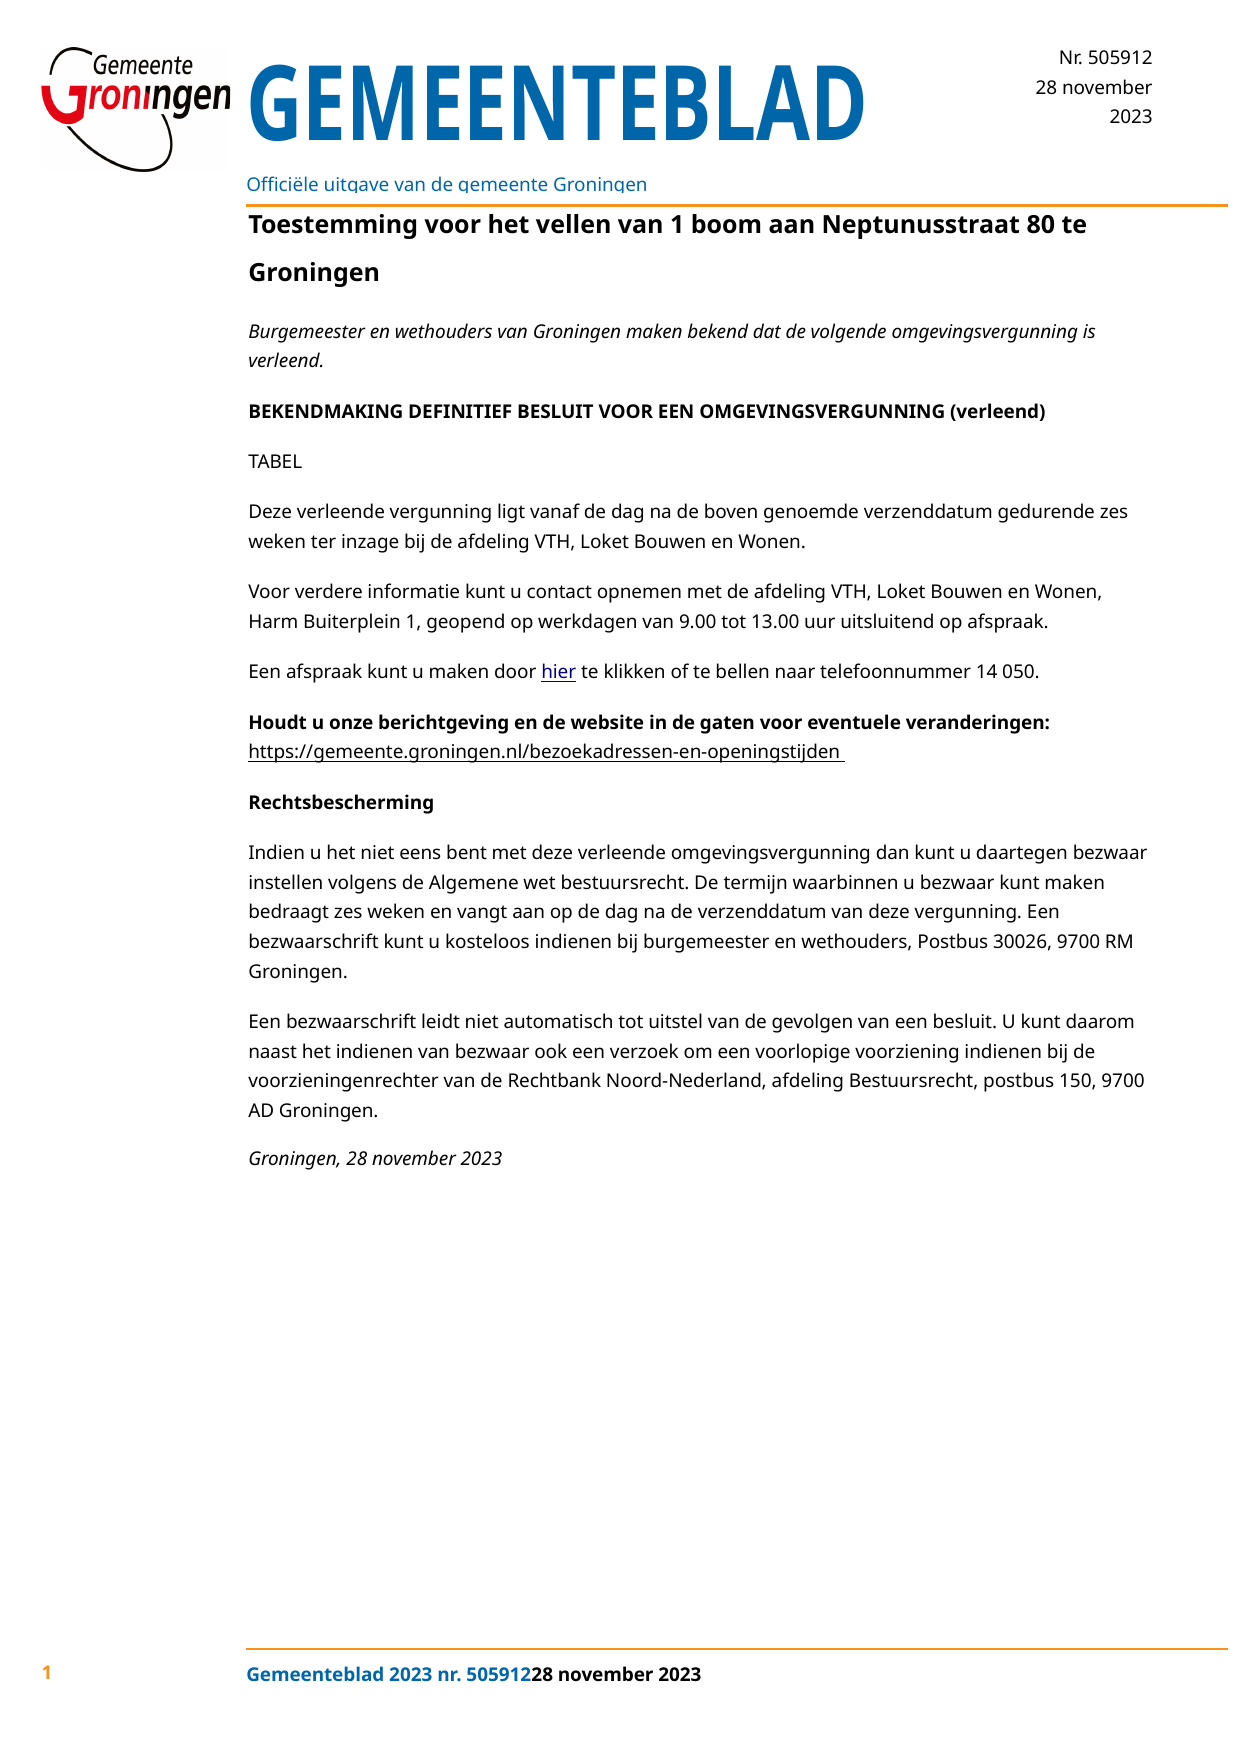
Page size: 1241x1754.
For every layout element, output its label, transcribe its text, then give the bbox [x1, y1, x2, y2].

text Rechtsbescherming [248, 789, 1152, 815]
text Houdt u onze berichtgeving en de website in de gaten voor eventuele veranderingen: https://gemeente.groningen.nl/bezoekadressen-en-openingstijden [248, 709, 1152, 764]
text Groningen, 28 november 2023 [248, 1145, 1152, 1171]
text Deze verleende vergunning ligt vanaf de dag na de boven genoemde verzenddatum gedurende zes weken ter inzage bij de afdeling VTH, Loket Bouwen en Wonen. [248, 499, 1152, 554]
text TABEL [248, 448, 1152, 474]
picture [41, 47, 231, 172]
text Indien u het niet eens bent met deze verleende omgevingsvergunning dan kunt u daartegen bezwaar instellen volgens de Algemene wet bestuursrecht. De termijn waarbinnen u bezwaar kunt maken bedraagt zes weken en vangt aan op de dag na de verzenddatum van deze vergunning. Een bezwaarschrift kunt u kosteloos indienen bij burgemeester en wethouders, Postbus 30026, 9700 RM Groningen. [248, 839, 1152, 984]
text Toestemming voor het vellen van 1 boom aan Neptunusstraat 80 te Groningen [248, 207, 1152, 288]
text Voor verdere informatie kunt u contact opnemen met de afdeling VTH, Loket Bouwen en Wonen, Harm Buiterplein 1, geopend op werkdagen van 9.00 tot 13.00 uur uitsluitend op afspraak. [248, 579, 1152, 634]
text Een bezwaarschrift leidt niet automatisch tot uitstel van de gevolgen van een besluit. U kunt daarom naast het indienen van bezwaar ook een verzoek om een voorlopige voorziening indienen bij de voorzieningenrechter van de Rechtbank Noord-Nederland, afdeling Bestuursrecht, postbus 150, 9700 AD Groningen. [248, 1008, 1152, 1123]
text Burgemeester en wethouders van Groningen maken bekend dat de volgende omgevingsvergunning is verleend. [248, 318, 1152, 373]
text Een afspraak kunt u maken door hier te klikken of te bellen naar telefoonnummer 14 050. [248, 659, 1152, 684]
text BEKENDMAKING DEFINITIEF BESLUIT VOOR EEN OMGEVINGSVERGUNNING (verleend) [248, 398, 1152, 424]
